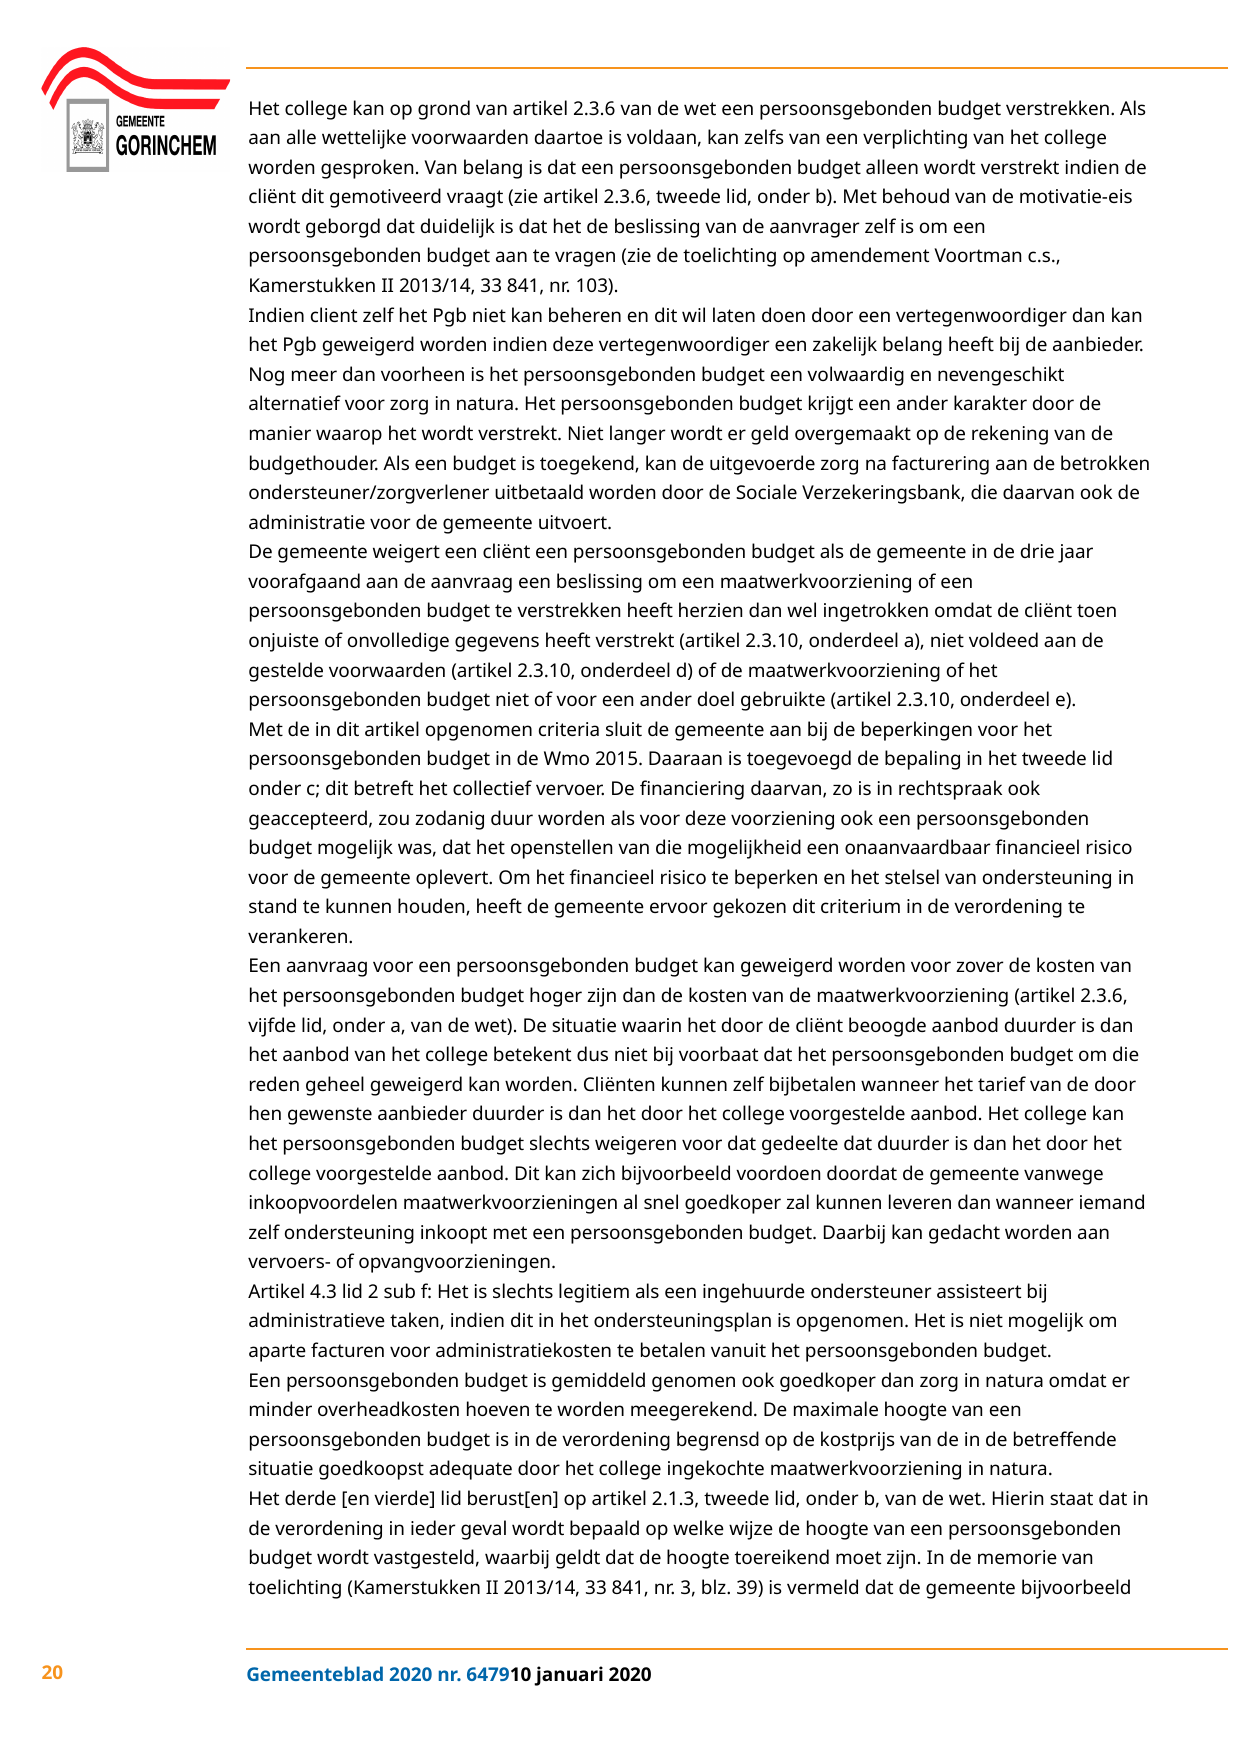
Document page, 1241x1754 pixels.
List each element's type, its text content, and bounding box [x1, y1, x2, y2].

text Een persoonsgebonden budget is gemiddeld genomen ook goedkoper dan zorg in natura omdat er minder overheadkosten hoeven te worden meegerekend. De maximale hoogte van een persoonsgebonden budget is in de verordening begrensd op de kostprijs van de in de betreffende situatie goedkoopst adequate door het college ingekochte maatwerkvoorziening in natura. [248, 1367, 1152, 1481]
text De gemeente weigert een cliënt een persoonsgebonden budget als de gemeente in de drie jaar voorafgaand aan de aanvraag een beslissing om een maatwerkvoorziening of een persoonsgebonden budget te verstrekken heeft herzien dan wel ingetrokken omdat de cliënt toen onjuiste of onvolledige gegevens heeft verstrekt (artikel 2.3.10, onderdeel a), niet voldeed aan de gestelde voorwaarden (artikel 2.3.10, onderdeel d) of de maatwerkvoorziening of het persoonsgebonden budget niet of voor een ander doel gebruikte (artikel 2.3.10, onderdeel e). [248, 538, 1152, 712]
text Artikel 4.3 lid 2 sub f: Het is slechts legitiem als een ingehuurde ondersteuner assisteert bij administratieve taken, indien dit in het ondersteuningsplan is opgenomen. Het is niet mogelijk om aparte facturen voor administratiekosten te betalen vanuit het persoonsgebonden budget. [248, 1278, 1152, 1363]
text Het college kan op grond van artikel 2.3.6 van de wet een persoonsgebonden budget verstrekken. Als aan alle wettelijke voorwaarden daartoe is voldaan, kan zelfs van een verplichting van het college worden gesproken. Van belang is dat een persoonsgebonden budget alleen wordt verstrekt indien de cliënt dit gemotiveerd vraagt (zie artikel 2.3.6, tweede lid, onder b). Met behoud van de motivatie-eis wordt geborgd dat duidelijk is dat het de beslissing van de aanvrager zelf is om een persoonsgebonden budget aan te vragen (zie de toelichting op amendement Voortman c.s., Kamerstukken II 2013/14, 33 841, nr. 103). [248, 95, 1152, 298]
text Nog meer dan voorheen is het persoonsgebonden budget een volwaardig en nevengeschikt alternatief voor zorg in natura. Het persoonsgebonden budget krijgt een ander karakter door de manier waarop het wordt verstrekt. Niet langer wordt er geld overgemaakt op de rekening van de budgethouder. Als een budget is toegekend, kan de uitgevoerde zorg na facturering aan de betrokken ondersteuner/zorgverlener uitbetaald worden door de Sociale Verzekeringsbank, die daarvan ook de administratie voor de gemeente uitvoert. [248, 361, 1152, 535]
text Met de in dit artikel opgenomen criteria sluit de gemeente aan bij de beperkingen voor het persoonsgebonden budget in de Wmo 2015. Daaraan is toegevoegd de bepaling in het tweede lid onder c; dit betreft het collectief vervoer. De financiering daarvan, zo is in rechtspraak ook geaccepteerd, zou zodanig duur worden als voor deze voorziening ook een persoonsgebonden budget mogelijk was, dat het openstellen van die mogelijkheid een onaanvaardbaar financieel risico voor de gemeente oplevert. Om het financieel risico te beperken en het stelsel van ondersteuning in stand te kunnen houden, heeft de gemeente ervoor gekozen dit criterium in de verordening te verankeren. [248, 716, 1152, 949]
text Een aanvraag voor een persoonsgebonden budget kan geweigerd worden voor zover de kosten van het persoonsgebonden budget hoger zijn dan de kosten van de maatwerkvoorziening (artikel 2.3.6, vijfde lid, onder a, van de wet). De situatie waarin het door de cliënt beoogde aanbod duurder is dan het aanbod van het college betekent dus niet bij voorbaat dat het persoonsgebonden budget om die reden geheel geweigerd kan worden. Cliënten kunnen zelf bijbetalen wanneer het tarief van de door hen gewenste aanbieder duurder is dan het door het college voorgestelde aanbod. Het college kan het persoonsgebonden budget slechts weigeren voor dat gedeelte dat duurder is dan het door het college voorgestelde aanbod. Dit kan zich bijvoorbeeld voordoen doordat de gemeente vanwege inkoopvoordelen maatwerkvoorzieningen al snel goedkoper zal kunnen leveren dan wanneer iemand zelf ondersteuning inkoopt met een persoonsgebonden budget. Daarbij kan gedacht worden aan vervoers- of opvangvoorzieningen. [248, 953, 1152, 1274]
text Het derde [en vierde] lid berust[en] op artikel 2.1.3, tweede lid, onder b, van de wet. Hierin staat dat in de verordening in ieder geval wordt bepaald op welke wijze de hoogte van een persoonsgebonden budget wordt vastgesteld, waarbij geldt dat de hoogte toereikend moet zijn. In de memorie van toelichting (Kamerstukken II 2013/14, 33 841, nr. 3, blz. 39) is vermeld dat de gemeente bijvoorbeeld [248, 1485, 1152, 1600]
text Indien client zelf het Pgb niet kan beheren en dit wil laten doen door een vertegenwoordiger dan kan het Pgb geweigerd worden indien deze vertegenwoordiger een zakelijk belang heeft bij de aanbieder. [248, 302, 1152, 357]
picture [41, 47, 231, 172]
